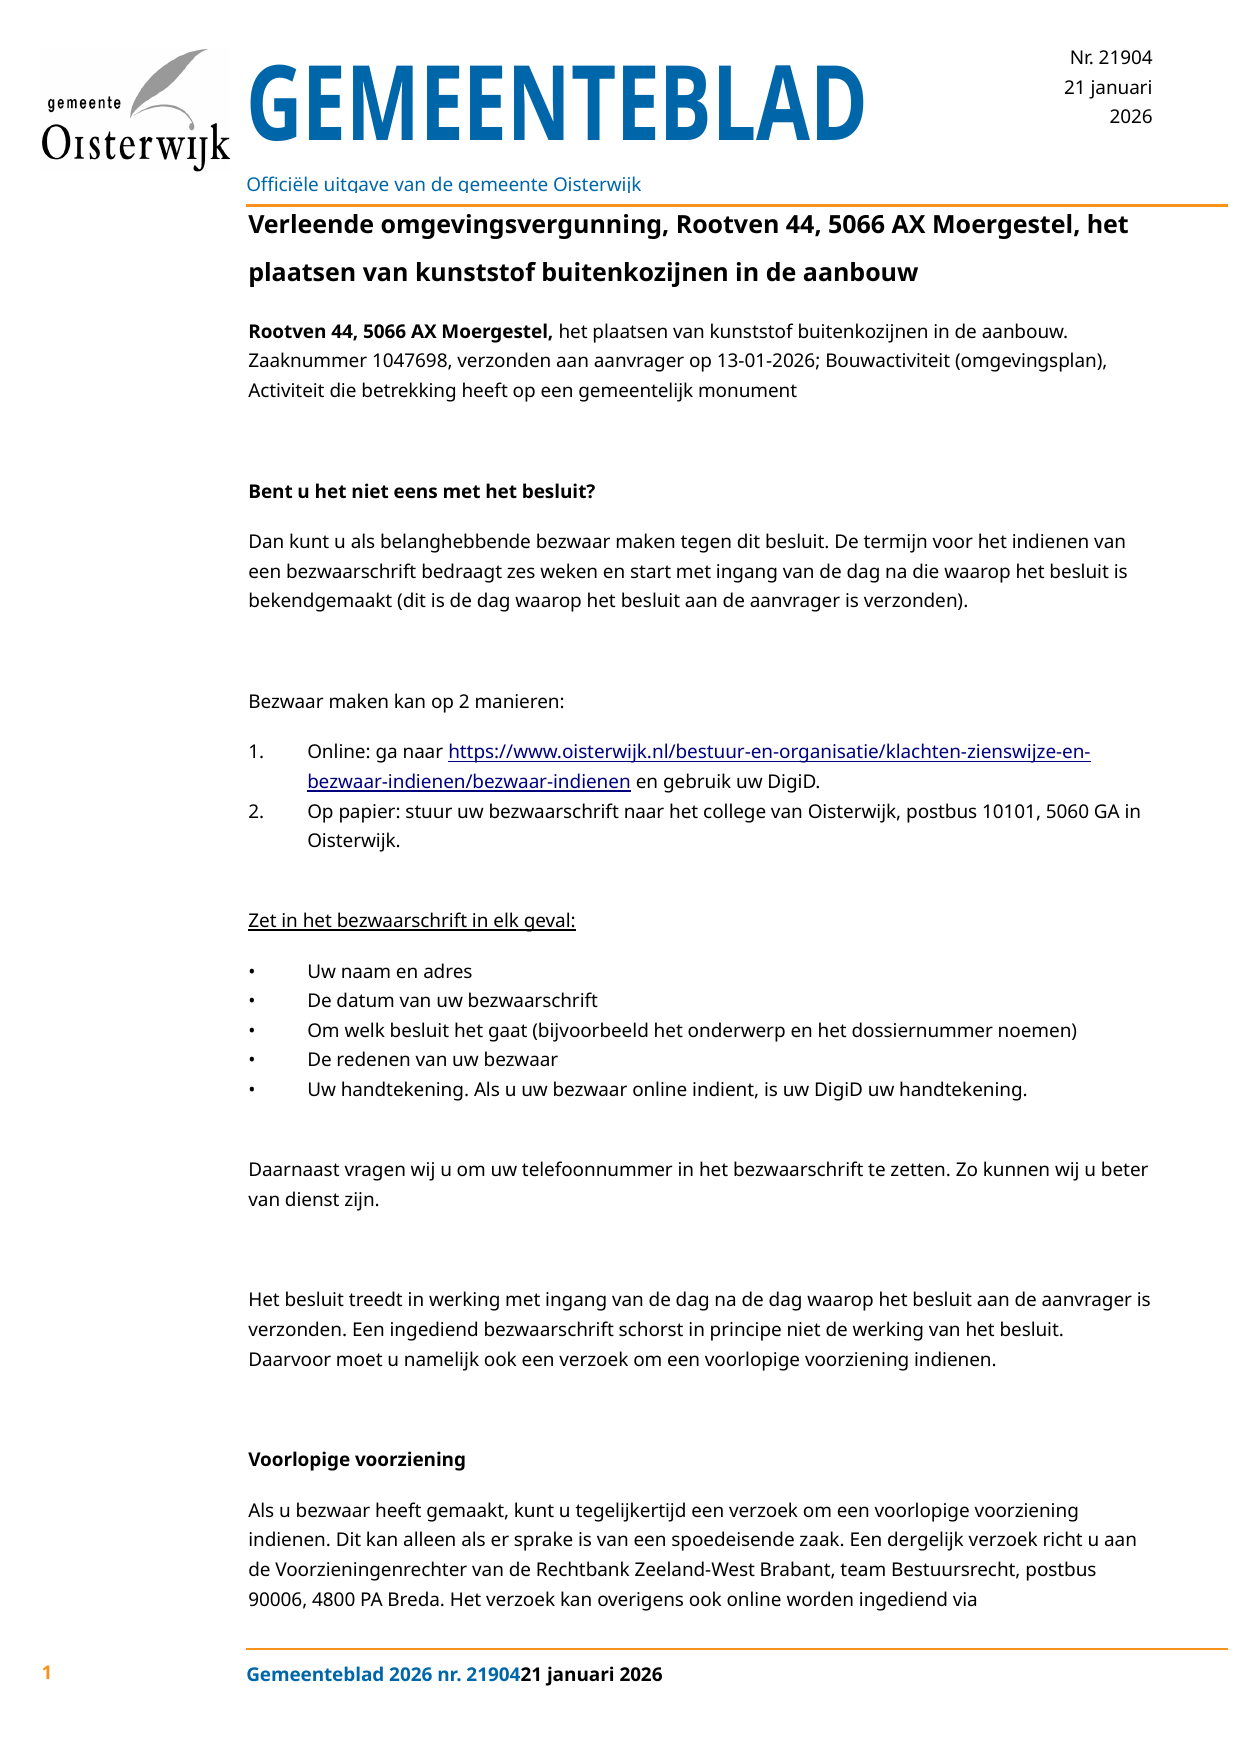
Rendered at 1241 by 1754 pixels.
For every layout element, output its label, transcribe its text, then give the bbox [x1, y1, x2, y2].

text Als u bezwaar heeft gemaakt, kunt u tegelijkertijd een verzoek om een voorlopige voorziening indienen. Dit kan alleen als er sprake is van een spoedeisende zaak. Een dergelijk verzoek richt u aan de Voorzieningenrechter van de Rechtbank Zeeland-West Brabant, team Bestuursrecht, postbus 90006, 4800 PA Breda. Het verzoek kan overigens ook online worden ingediend via [248, 1497, 1152, 1612]
list De datum van uw bezwaarschrift [248, 987, 1152, 1013]
text Verleende omgevingsvergunning, Rootven 44, 5066 AX Moergestel, het plaatsen van kunststof buitenkozijnen in de aanbouw [248, 207, 1152, 288]
list Op papier: stuur uw bezwaarschrift naar het college van Oisterwijk, postbus 10101, 5060 GA in Oisterwijk. [248, 798, 1152, 853]
text Het besluit treedt in werking met ingang van de dag na de dag waarop het besluit aan de aanvrager is verzonden. Een ingediend bezwaarschrift schorst in principe niet de werking van het besluit. Daarvoor moet u namelijk ook een verzoek om een voorlopige voorziening indienen. [248, 1287, 1152, 1372]
text Rootven 44, 5066 AX Moergestel, het plaatsen van kunststof buitenkozijnen in de aanbouw. Zaaknummer 1047698, verzonden aan aanvrager op 13-01-2026; Bouwactiviteit (omgevingsplan), Activiteit die betrekking heeft op een gemeentelijk monument [248, 318, 1152, 403]
text Daarnaast vragen wij u om uw telefoonnummer in het bezwaarschrift te zetten. Zo kunnen wij u beter van dienst zijn. [248, 1156, 1152, 1212]
text Bent u het niet eens met het besluit? [248, 478, 1152, 504]
list De redenen van uw bezwaar [248, 1047, 1152, 1072]
list Uw handtekening. Als u uw bezwaar online indient, is uw DigiD uw handtekening. [248, 1076, 1152, 1102]
list Online: ga naar https://www.oisterwijk.nl/bestuur-en-organisatie/klachten-zienswijze-en-bezwaar-indienen/bezwaar-indienen en gebruik uw DigiD. [248, 739, 1152, 794]
list Om welk besluit het gaat (bijvoorbeeld het onderwerp en het dossiernummer noemen) [248, 1017, 1152, 1043]
picture [41, 47, 231, 172]
text Zet in het bezwaarschrift in elk geval: [248, 907, 1152, 933]
text Voorlopige voorziening [248, 1447, 1152, 1472]
list Uw naam en adres [248, 958, 1152, 984]
text Dan kunt u als belanghebbende bezwaar maken tegen dit besluit. De termijn voor het indienen van een bezwaarschrift bedraagt zes weken en start met ingang van de dag na die waarop het besluit is bekendgemaakt (dit is de dag waarop het besluit aan de aanvrager is verzonden). [248, 528, 1152, 613]
text Bezwaar maken kan op 2 manieren: [248, 688, 1152, 714]
